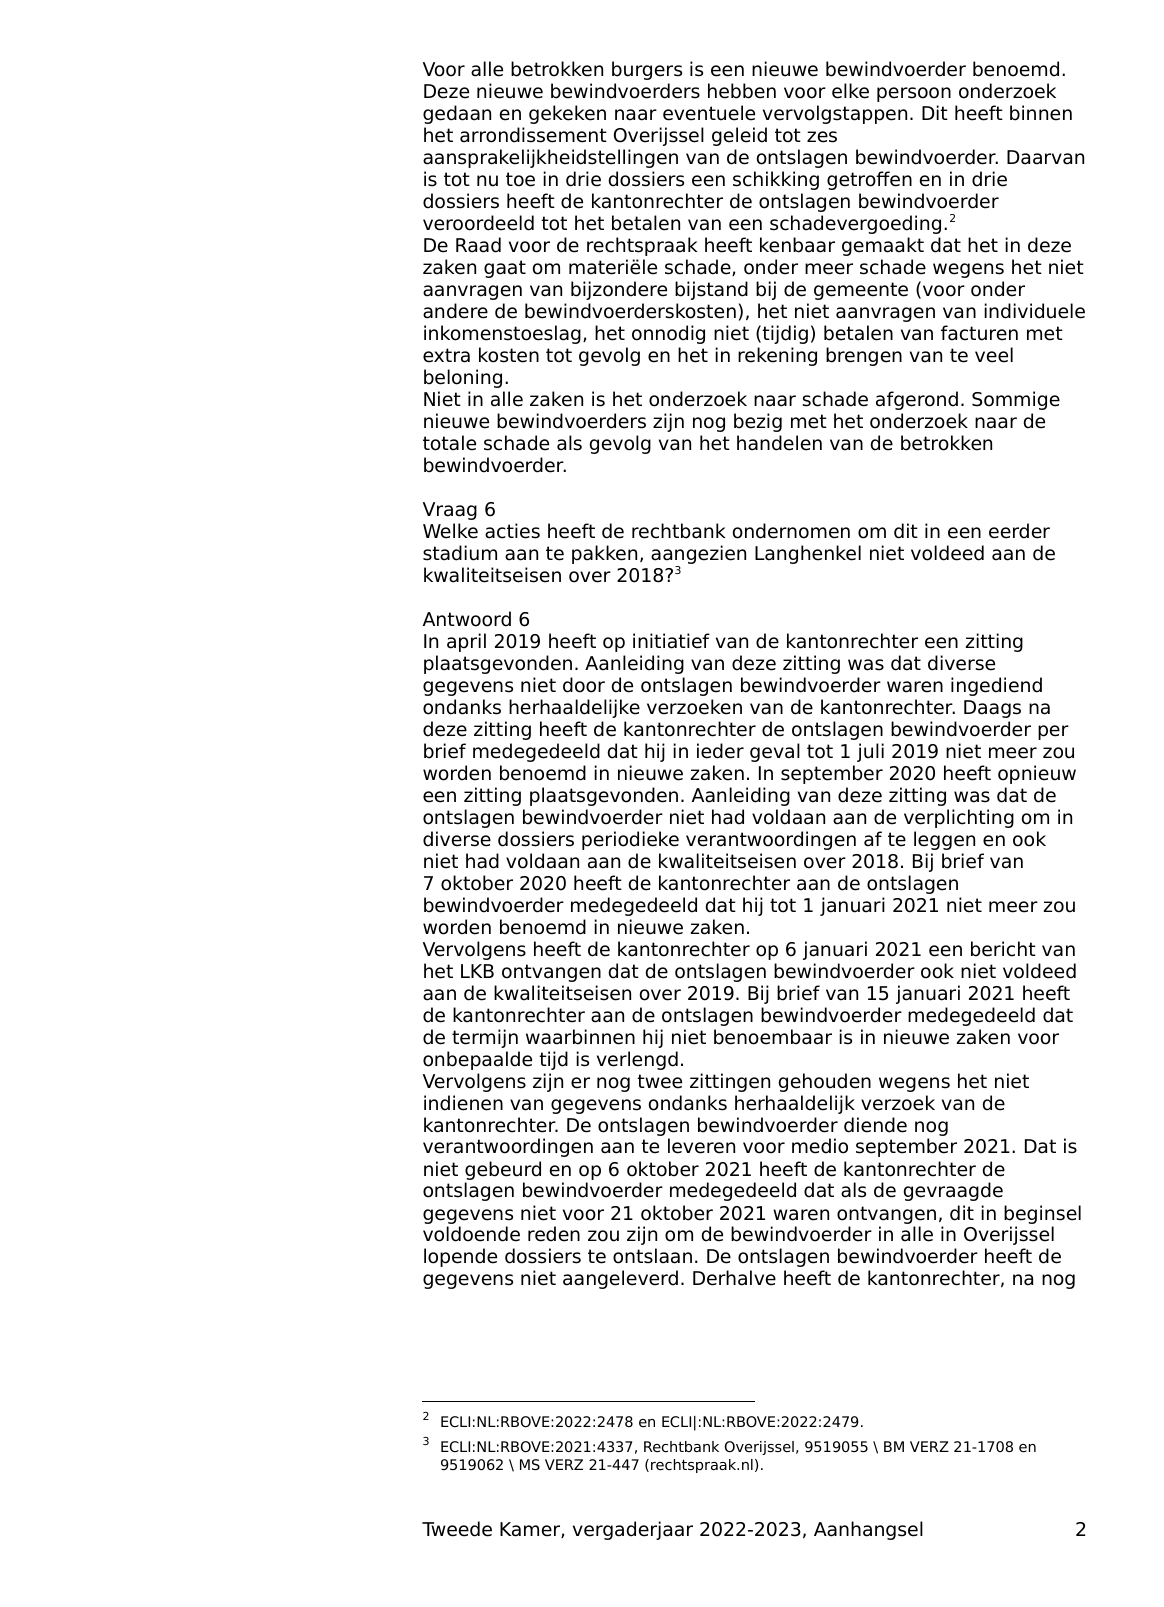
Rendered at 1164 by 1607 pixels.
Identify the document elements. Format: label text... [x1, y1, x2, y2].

text Antwoord 6 [422, 609, 1087, 631]
text Voor alle betrokken burgers is een nieuwe bewindvoerder benoemd. Deze nieuwe bewindvoerders hebben voor elke persoon onderzoek gedaan en gekeken naar eventuele vervolgstappen. Dit heeft binnen het arrondissement Overijssel geleid tot zes aansprakelijkheidstellingen van de ontslagen bewindvoerder. Daarvan is tot nu toe in drie dossiers een schikking getroffen en in drie dossiers heeft de kantonrechter de ontslagen bewindvoerder veroordeeld tot het betalen van een schadevergoeding. [422, 59, 1087, 235]
text In april 2019 heeft op initiatief van de kantonrechter een zitting plaatsgevonden. Aanleiding van deze zitting was dat diverse gegevens niet door de ontslagen bewindvoerder waren ingediend ondanks herhaaldelijke verzoeken van de kantonrechter. Daags na deze zitting heeft de kantonrechter de ontslagen bewindvoerder per brief medegedeeld dat hij in ieder geval tot 1 juli 2019 niet meer zou worden benoemd in nieuwe zaken. In september 2020 heeft opnieuw een zitting plaatsgevonden. Aanleiding van deze zitting was dat de ontslagen bewindvoerder niet had voldaan aan de verplichting om in diverse dossiers periodieke verantwoordingen af te leggen en ook niet had voldaan aan de kwaliteitseisen over 2018. Bij brief van 7 oktober 2020 heeft de kantonrechter aan de ontslagen bewindvoerder medegedeeld dat hij tot 1 januari 2021 niet meer zou worden benoemd in nieuwe zaken. [422, 631, 1087, 939]
text Vervolgens heeft de kantonrechter op 6 januari 2021 een bericht van het LKB ontvangen dat de ontslagen bewindvoerder ook niet voldeed aan de kwaliteitseisen over 2019. Bij brief van 15 januari 2021 heeft de kantonrechter aan de ontslagen bewindvoerder medegedeeld dat de termijn waarbinnen hij niet benoembaar is in nieuwe zaken voor onbepaalde tijd is verlengd. [422, 939, 1087, 1071]
text Vervolgens zijn er nog twee zittingen gehouden wegens het niet indienen van gegevens ondanks herhaaldelijk verzoek van de kantonrechter. De ontslagen bewindvoerder diende nog verantwoordingen aan te leveren voor medio september 2021. Dat is niet gebeurd en op 6 oktober 2021 heeft de kantonrechter de ontslagen bewindvoerder medegedeeld dat als de gevraagde gegevens niet voor 21 oktober 2021 waren ontvangen, dit in beginsel voldoende reden zou zijn om de bewindvoerder in alle in Overijssel lopende dossiers te ontslaan. De ontslagen bewindvoerder heeft de gegevens niet aangeleverd. Derhalve heeft de kantonrechter, na nog [422, 1071, 1087, 1290]
text Niet in alle zaken is het onderzoek naar schade afgerond. Sommige nieuwe bewindvoerders zijn nog bezig met het onderzoek naar de totale schade als gevolg van het handelen van de betrokken bewindvoerder. [422, 389, 1087, 477]
text ECLI:NL:RBOVE:2021:4337, Rechtbank Overijssel, 9519055 \ BM VERZ 21-1708 en 9519062 \ MS VERZ 21-447 (rechtspraak.nl). [422, 1435, 1087, 1474]
text ECLI:NL:RBOVE:2022:2478 en ECLI|:NL:RBOVE:2022:2479. [422, 1410, 1087, 1432]
text De Raad voor de rechtspraak heeft kenbaar gemaakt dat het in deze zaken gaat om materiële schade, onder meer schade wegens het niet aanvragen van bijzondere bijstand bij de gemeente (voor onder andere de bewindvoerderskosten), het niet aanvragen van individuele inkomenstoeslag, het onnodig niet (tijdig) betalen van facturen met extra kosten tot gevolg en het in rekening brengen van te veel beloning. [422, 235, 1087, 389]
text Welke acties heeft de rechtbank ondernomen om dit in een eerder stadium aan te pakken, aangezien Langhenkel niet voldeed aan de kwaliteitseisen over 2018? [422, 521, 1087, 587]
text Vraag 6 [422, 499, 1087, 521]
